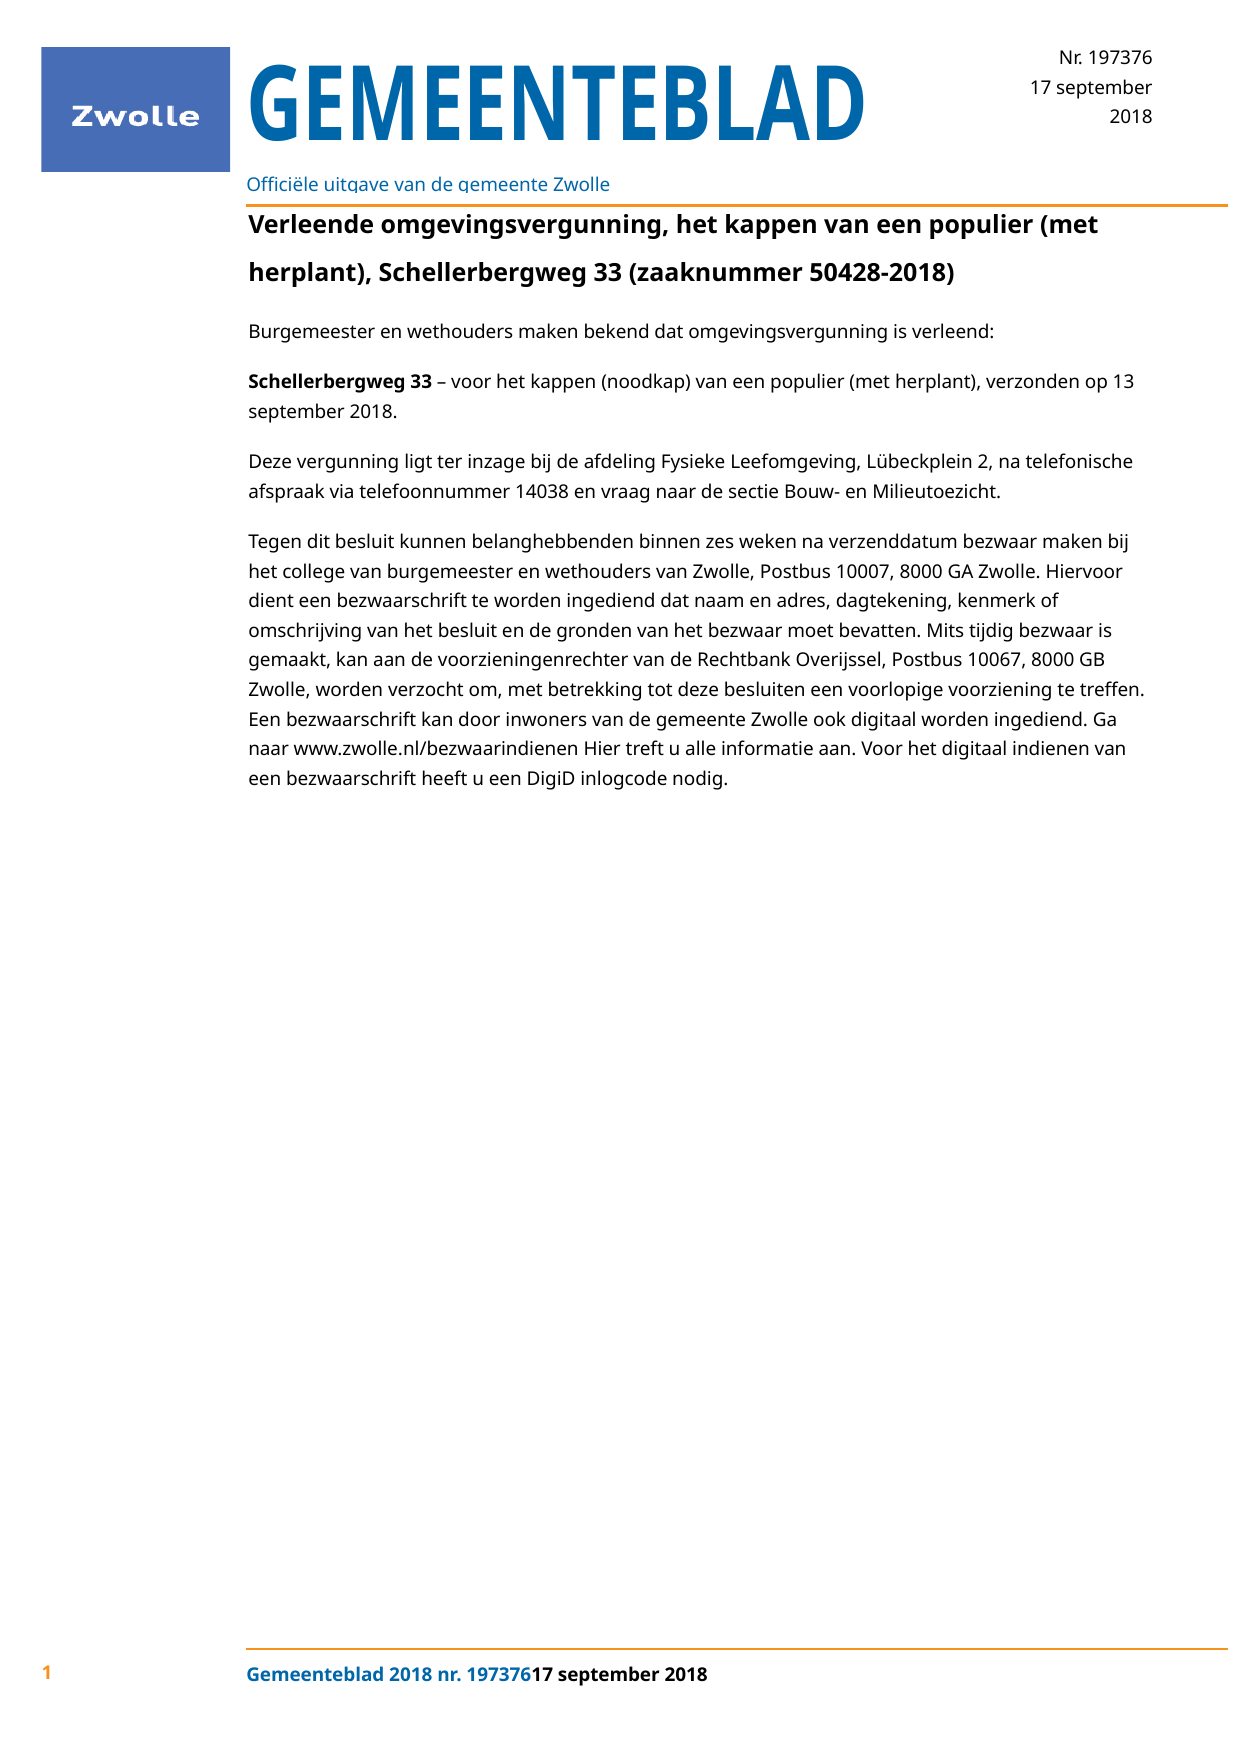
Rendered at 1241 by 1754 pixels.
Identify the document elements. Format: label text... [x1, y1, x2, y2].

text Tegen dit besluit kunnen belanghebbenden binnen zes weken na verzenddatum bezwaar maken bij het college van burgemeester en wethouders van Zwolle, Postbus 10007, 8000 GA Zwolle. Hiervoor dient een bezwaarschrift te worden ingediend dat naam en adres, dagtekening, kenmerk of omschrijving van het besluit en de gronden van het bezwaar moet bevatten. Mits tijdig bezwaar is gemaakt, kan aan de voorzieningenrechter van de Rechtbank Overijssel, Postbus 10067, 8000 GB Zwolle, worden verzocht om, met betrekking tot deze besluiten een voorlopige voorziening te treffen. Een bezwaarschrift kan door inwoners van de gemeente Zwolle ook digitaal worden ingediend. Ga naar www.zwolle.nl/bezwaarindienen Hier treft u alle informatie aan. Voor het digitaal indienen van een bezwaarschrift heeft u een DigiD inlogcode nodig. [248, 528, 1152, 791]
text Verleende omgevingsvergunning, het kappen van een populier (met herplant), Schellerbergweg 33 (zaaknummer 50428-2018) [248, 207, 1152, 288]
picture [41, 47, 231, 172]
text Deze vergunning ligt ter inzage bij de afdeling Fysieke Leefomgeving, Lübeckplein 2, na telefonische afspraak via telefoonnummer 14038 en vraag naar de sectie Bouw- en Milieutoezicht. [248, 448, 1152, 504]
text Schellerbergweg 33 – voor het kappen (noodkap) van een populier (met herplant), verzonden op 13 september 2018. [248, 368, 1152, 424]
text Burgemeester en wethouders maken bekend dat omgevingsvergunning is verleend: [248, 318, 1152, 344]
